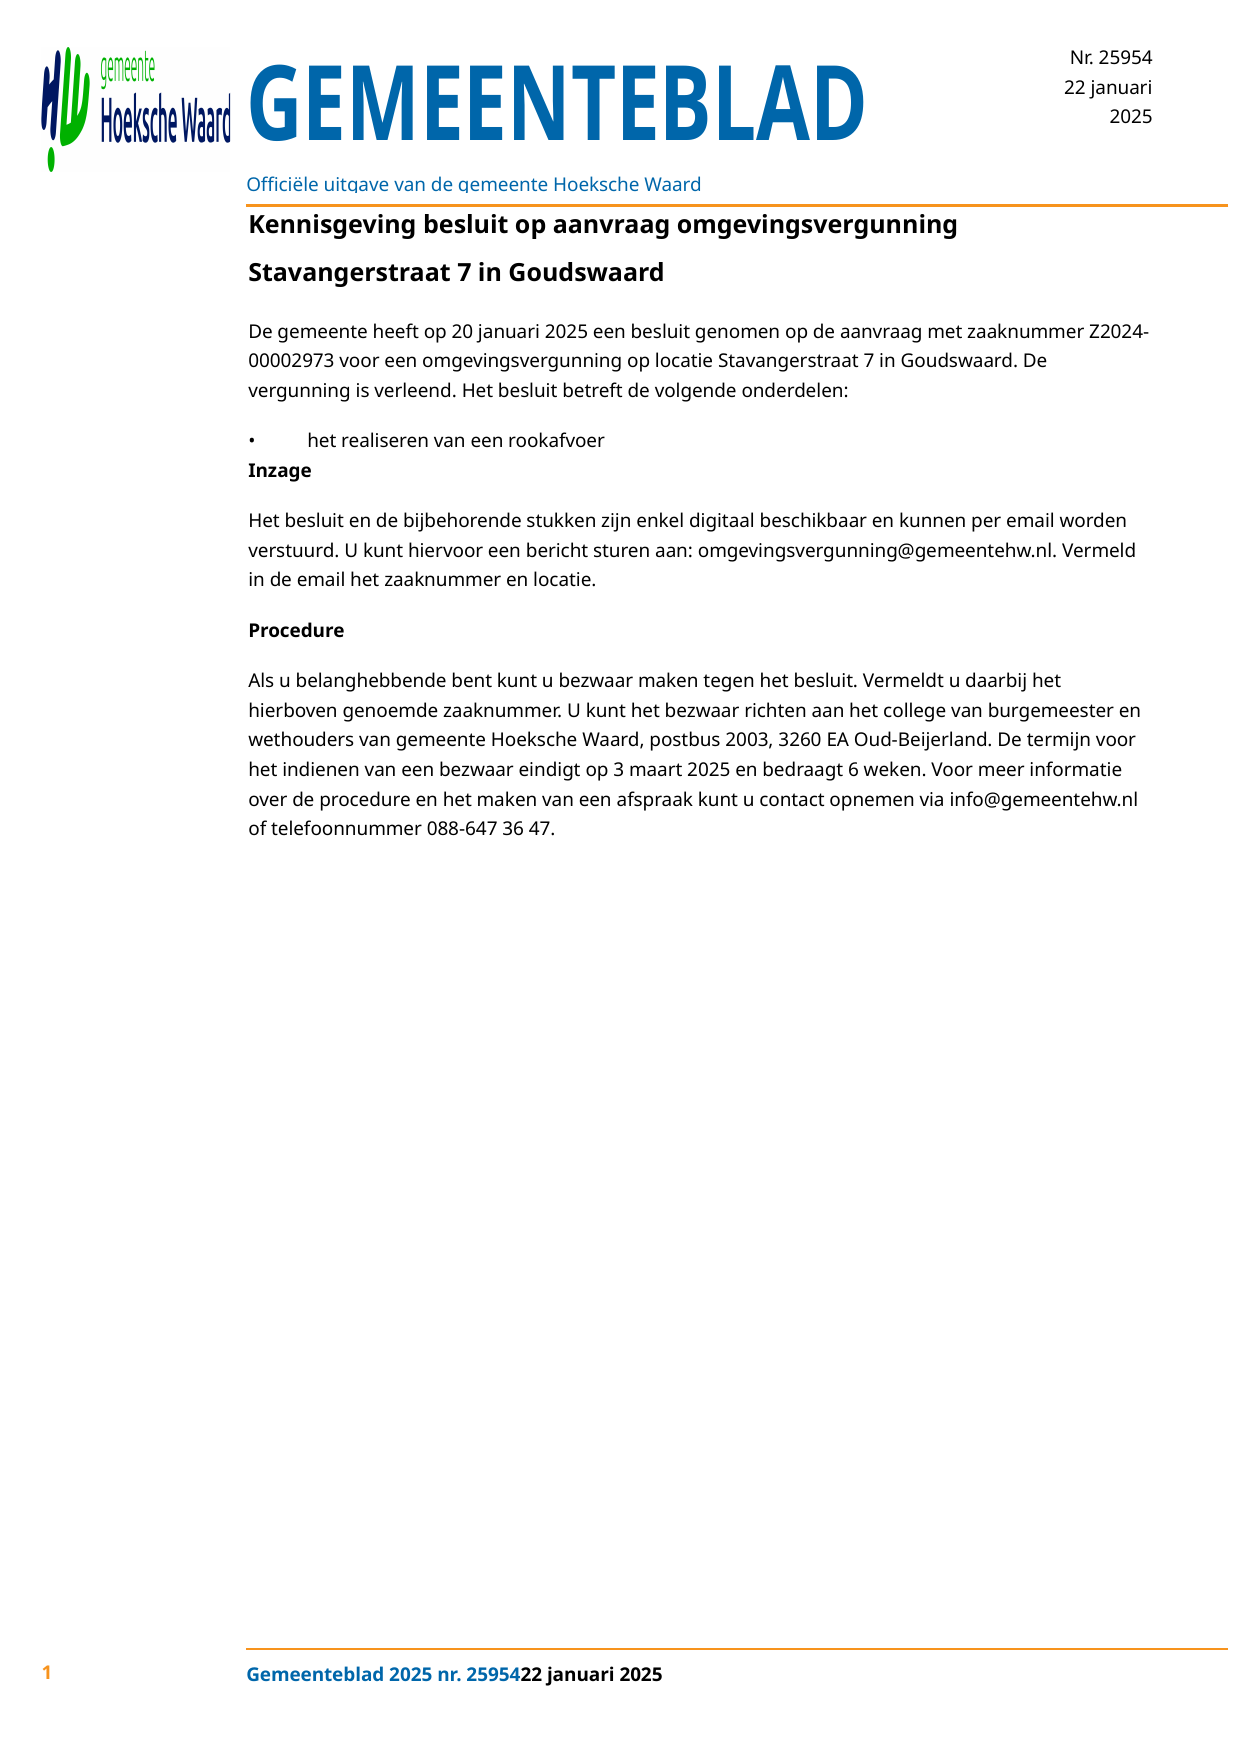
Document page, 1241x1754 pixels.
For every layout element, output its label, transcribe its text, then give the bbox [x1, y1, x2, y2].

text De gemeente heeft op 20 januari 2025 een besluit genomen op de aanvraag met zaaknummer Z2024-00002973 voor een omgevingsvergunning op locatie Stavangerstraat 7 in Goudswaard. De vergunning is verleend. Het besluit betreft de volgende onderdelen: [248, 318, 1152, 403]
text Procedure [248, 617, 1152, 643]
list het realiseren van een rookafvoer [248, 427, 1152, 453]
text Kennisgeving besluit op aanvraag omgevingsvergunning Stavangerstraat 7 in Goudswaard [248, 207, 1152, 288]
text Als u belanghebbende bent kunt u bezwaar maken tegen het besluit. Vermeldt u daarbij het hierboven genoemde zaaknummer. U kunt het bezwaar richten aan het college van burgemeester en wethouders van gemeente Hoeksche Waard, postbus 2003, 3260 EA Oud-Beijerland. De termijn voor het indienen van een bezwaar eindigt op 3 maart 2025 en bedraagt 6 weken. Voor meer informatie over de procedure en het maken van een afspraak kunt u contact opnemen via info@gemeentehw.nl of telefoonnummer 088-647 36 47. [248, 667, 1152, 841]
text Inzage [248, 457, 1152, 483]
picture [41, 47, 231, 172]
text Het besluit en de bijbehorende stukken zijn enkel digitaal beschikbaar en kunnen per email worden verstuurd. U kunt hiervoor een bericht sturen aan: omgevingsvergunning@gemeentehw.nl. Vermeld in de email het zaaknummer en locatie. [248, 507, 1152, 592]
